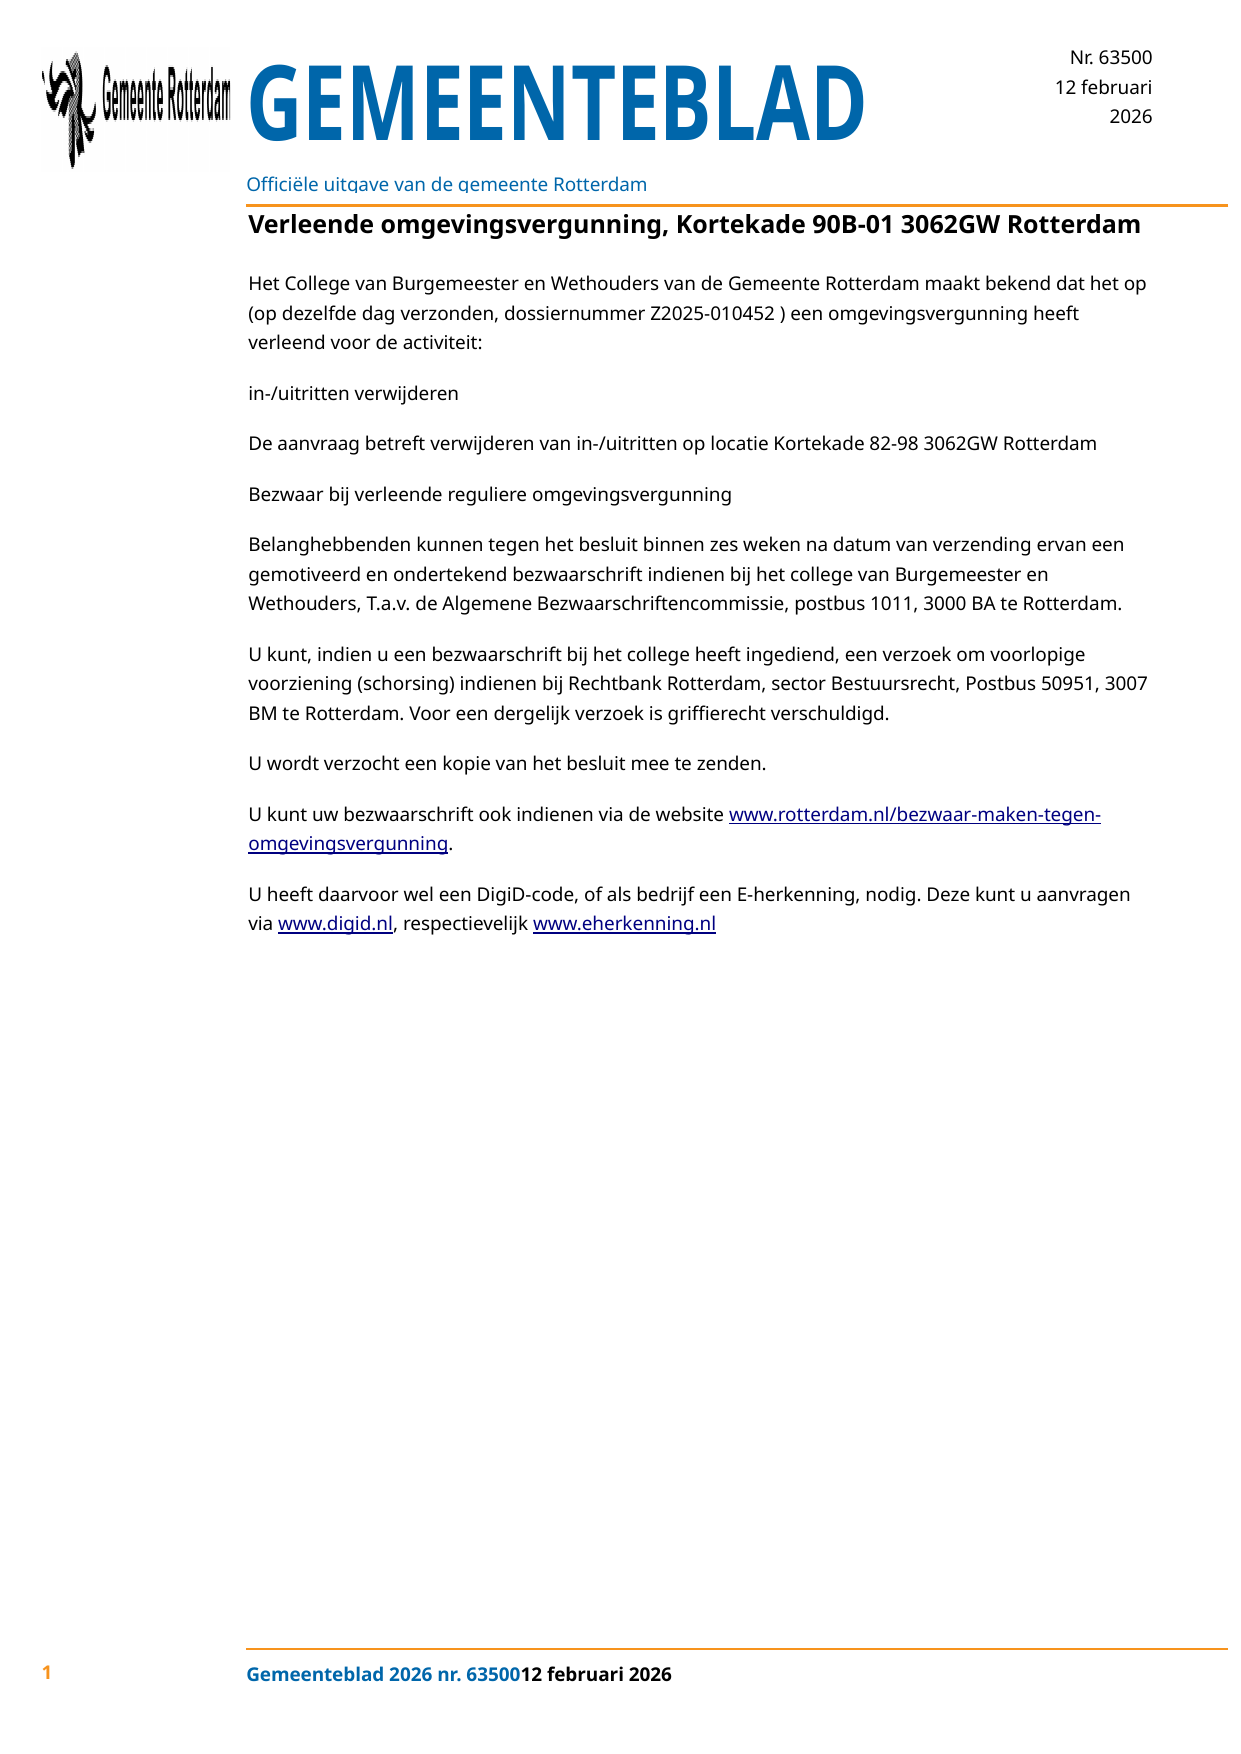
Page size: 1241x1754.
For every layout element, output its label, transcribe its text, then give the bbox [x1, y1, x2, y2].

picture [41, 47, 231, 172]
text De aanvraag betreft verwijderen van in-/uitritten op locatie Kortekade 82-98 3062GW Rotterdam [248, 430, 1152, 456]
text Bezwaar bij verleende reguliere omgevingsvergunning [248, 481, 1152, 506]
text U kunt, indien u een bezwaarschrift bij het college heeft ingediend, een verzoek om voorlopige voorziening (schorsing) indienen bij Rechtbank Rotterdam, sector Bestuursrecht, Postbus 50951, 3007 BM te Rotterdam. Voor een dergelijk verzoek is griffierecht verschuldigd. [248, 641, 1152, 726]
text Het College van Burgemeester en Wethouders van de Gemeente Rotterdam maakt bekend dat het op (op dezelfde dag verzonden, dossiernummer Z2025-010452 ) een omgevingsvergunning heeft verleend voor de activiteit: [248, 270, 1152, 355]
text Belanghebbenden kunnen tegen het besluit binnen zes weken na datum van verzending ervan een gemotiveerd en ondertekend bezwaarschrift indienen bij het college van Burgemeester en Wethouders, T.a.v. de Algemene Bezwaarschriftencommissie, postbus 1011, 3000 BA te Rotterdam. [248, 531, 1152, 616]
text U heeft daarvoor wel een DigiD-code, of als bedrijf een E-herkenning, nodig. Deze kunt u aanvragen via www.digid.nl, respectievelijk www.eherkenning.nl [248, 881, 1152, 936]
text Verleende omgevingsvergunning, Kortekade 90B-01 3062GW Rotterdam [248, 207, 1152, 241]
text in-/uitritten verwijderen [248, 380, 1152, 406]
text U kunt uw bezwaarschrift ook indienen via de website www.rotterdam.nl/bezwaar-maken-tegen-omgevingsvergunning. [248, 801, 1152, 856]
text U wordt verzocht een kopie van het besluit mee te zenden. [248, 750, 1152, 776]
